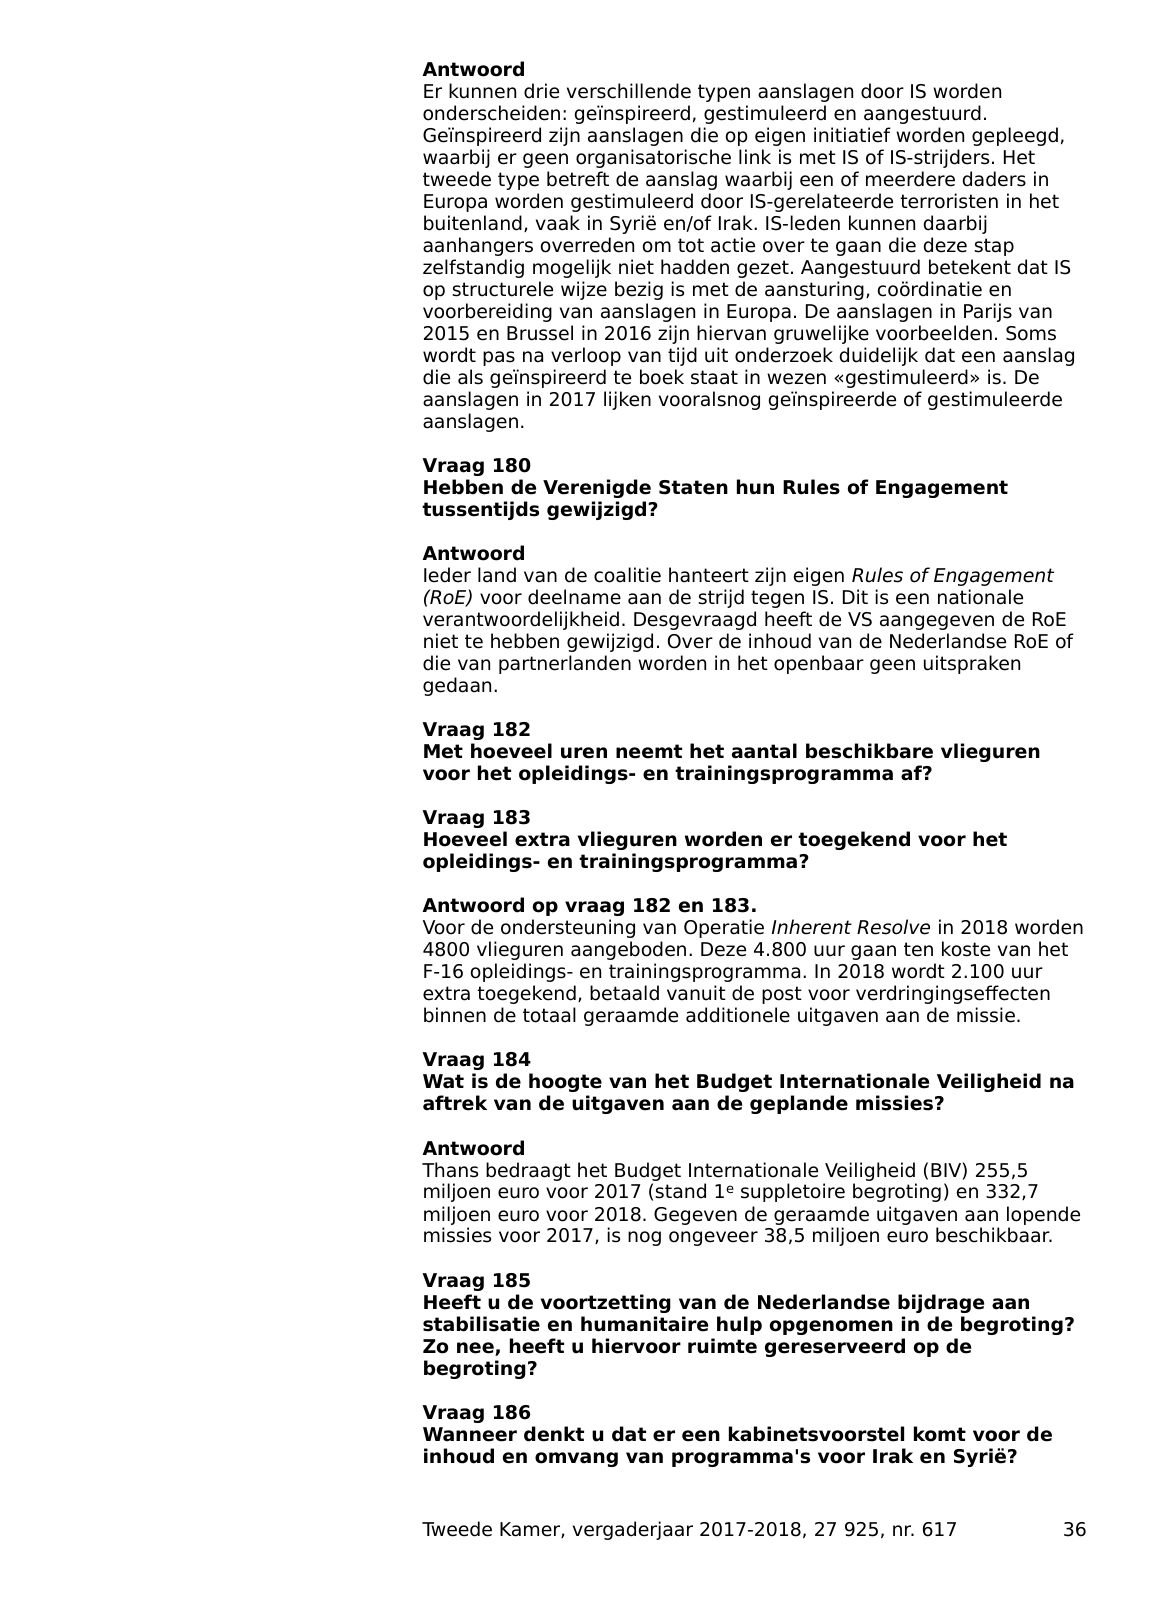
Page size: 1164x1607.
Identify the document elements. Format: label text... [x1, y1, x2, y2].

text Wanneer denkt u dat er een kabinetsvoorstel komt voor de inhoud en omvang van programma's voor Irak en Syrië? [422, 1424, 1087, 1468]
text Ieder land van de coalitie hanteert zijn eigen Rules of Engagement (RoE) voor deelname aan de strijd tegen IS. Dit is een nationale verantwoordelijkheid. Desgevraagd heeft de VS aangegeven de RoE niet te hebben gewijzigd. Over de inhoud van de Nederlandse RoE of die van partnerlanden worden in het openbaar geen uitspraken gedaan. [422, 565, 1087, 697]
text Antwoord [422, 59, 1087, 81]
text Wat is de hoogte van het Budget Internationale Veiligheid na aftrek van de uitgaven aan de geplande missies? [422, 1071, 1087, 1115]
text Vraag 183 [422, 807, 1087, 829]
text Vraag 180 [422, 455, 1087, 477]
text Thans bedraagt het Budget Internationale Veiligheid (BIV) 255,5 miljoen euro voor 2017 (stand 1e suppletoire begroting) en 332,7 miljoen euro voor 2018. Gegeven de geraamde uitgaven aan lopende missies voor 2017, is nog ongeveer 38,5 miljoen euro beschikbaar. [422, 1159, 1087, 1247]
text Er kunnen drie verschillende typen aanslagen door IS worden onderscheiden: geïnspireerd, gestimuleerd en aangestuurd. Geïnspireerd zijn aanslagen die op eigen initiatief worden gepleegd, waarbij er geen organisatorische link is met IS of IS-strijders. Het tweede type betreft de aanslag waarbij een of meerdere daders in Europa worden gestimuleerd door IS-gerelateerde terroristen in het buitenland, vaak in Syrië en/of Irak. IS-leden kunnen daarbij aanhangers overreden om tot actie over te gaan die deze stap zelfstandig mogelijk niet hadden gezet. Aangestuurd betekent dat IS op structurele wijze bezig is met de aansturing, coördinatie en voorbereiding van aanslagen in Europa. De aanslagen in Parijs van 2015 en Brussel in 2016 zijn hiervan gruwelijke voorbeelden. Soms wordt pas na verloop van tijd uit onderzoek duidelijk dat een aanslag die als geïnspireerd te boek staat in wezen «gestimuleerd» is. De aanslagen in 2017 lijken vooralsnog geïnspireerde of gestimuleerde aanslagen. [422, 81, 1087, 433]
text Voor de ondersteuning van Operatie Inherent Resolve in 2018 worden 4800 vlieguren aangeboden. Deze 4.800 uur gaan ten koste van het F-16 opleidings- en trainingsprogramma. In 2018 wordt 2.100 uur extra toegekend, betaald vanuit de post voor verdringingseffecten binnen de totaal geraamde additionele uitgaven aan de missie. [422, 917, 1087, 1027]
text Antwoord [422, 1137, 1087, 1159]
text Vraag 182 [422, 719, 1087, 741]
text Vraag 184 [422, 1049, 1087, 1071]
text Met hoeveel uren neemt het aantal beschikbare vlieguren voor het opleidings- en trainingsprogramma af? [422, 741, 1087, 785]
text Vraag 186 [422, 1402, 1087, 1424]
text Antwoord [422, 543, 1087, 565]
text Hebben de Verenigde Staten hun Rules of Engagement tussentijds gewijzigd? [422, 477, 1087, 521]
text Vraag 185 [422, 1269, 1087, 1292]
text Heeft u de voortzetting van de Nederlandse bijdrage aan stabilisatie en humanitaire hulp opgenomen in de begroting? Zo nee, heeft u hiervoor ruimte gereserveerd op de begroting? [422, 1292, 1087, 1379]
text Antwoord op vraag 182 en 183. [422, 895, 1087, 917]
text Hoeveel extra vlieguren worden er toegekend voor het opleidings- en trainingsprogramma? [422, 829, 1087, 873]
